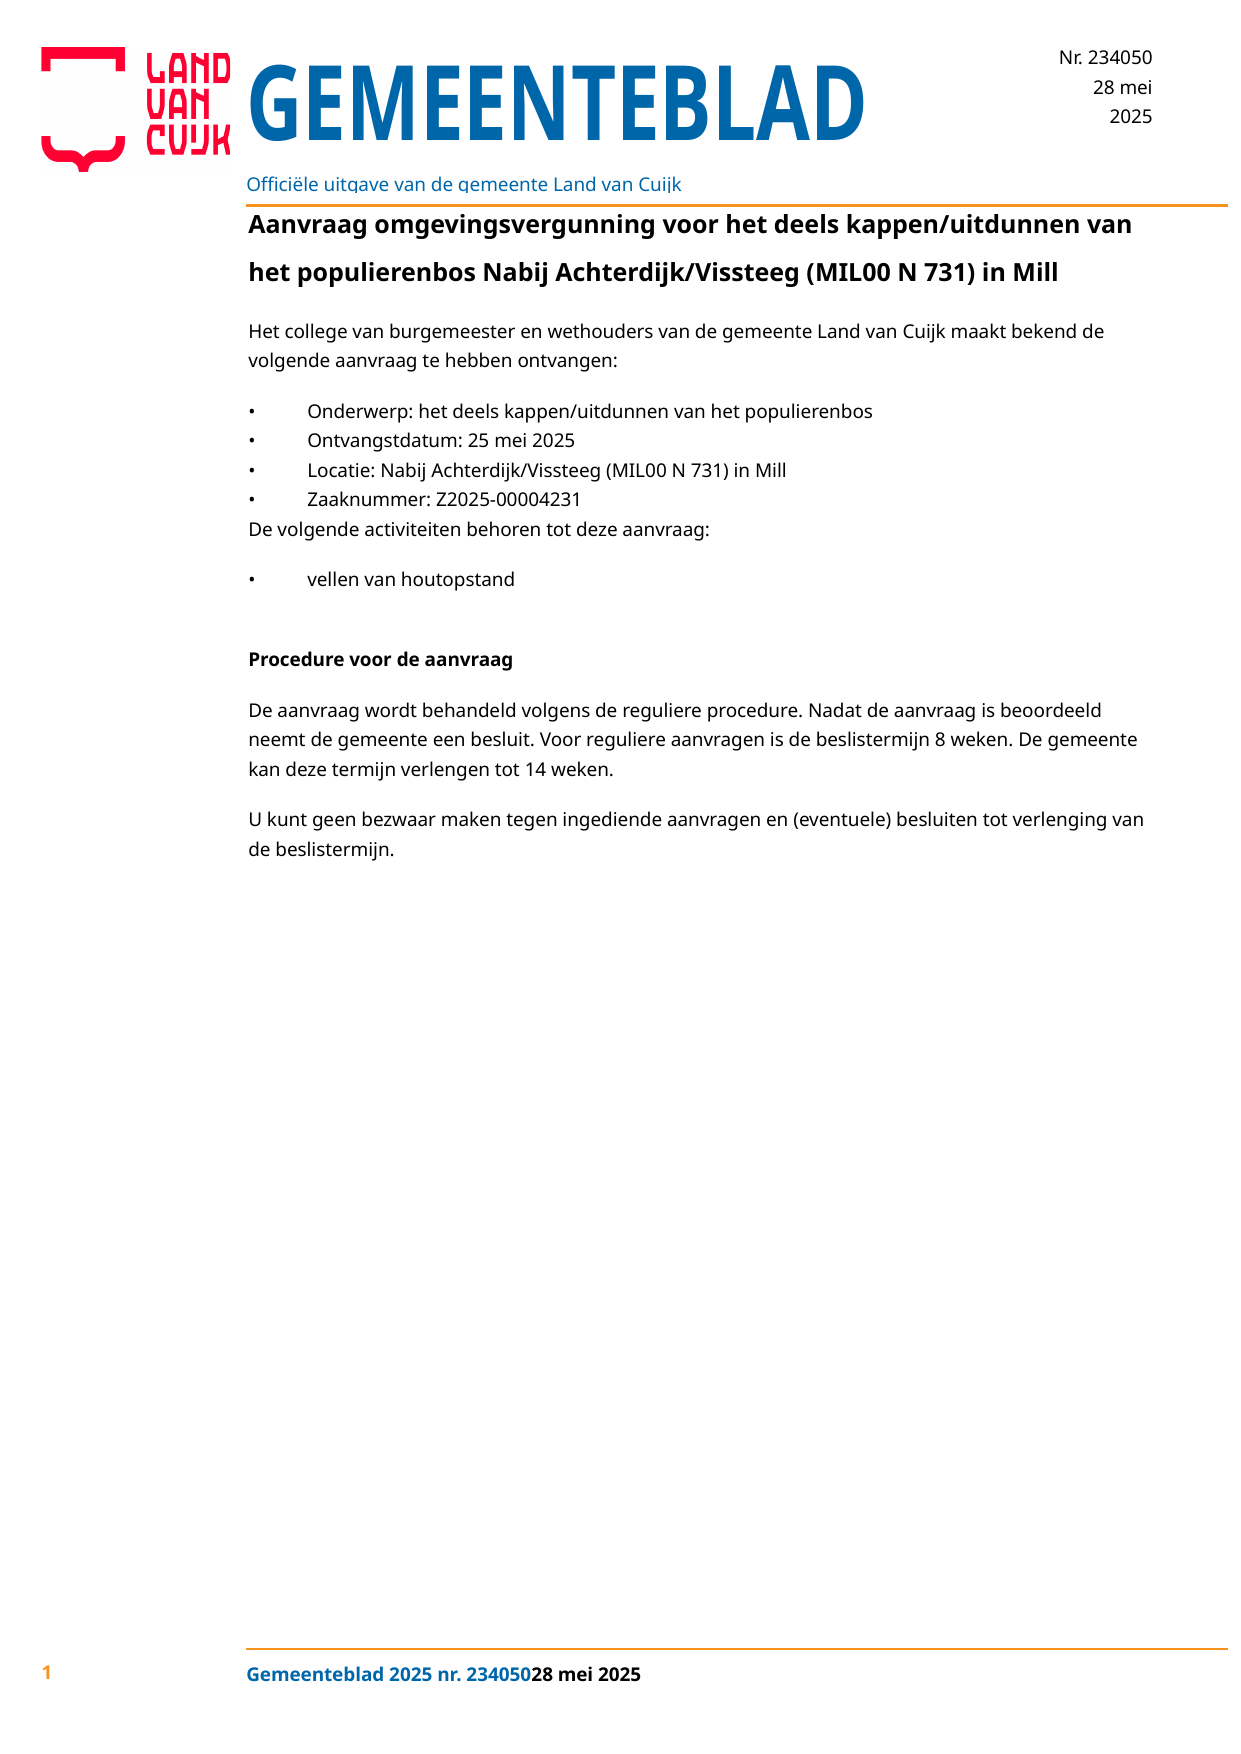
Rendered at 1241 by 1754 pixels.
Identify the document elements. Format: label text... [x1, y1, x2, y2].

list Zaaknummer: Z2025-00004231 [248, 487, 1152, 512]
text De aanvraag wordt behandeld volgens de reguliere procedure. Nadat de aanvraag is beoordeeld neemt de gemeente een besluit. Voor reguliere aanvragen is de beslistermijn 8 weken. De gemeente kan deze termijn verlengen tot 14 weken. [248, 697, 1152, 782]
text Aanvraag omgevingsvergunning voor het deels kappen/uitdunnen van het populierenbos Nabij Achterdijk/Vissteeg (MIL00 N 731) in Mill [248, 207, 1152, 288]
text U kunt geen bezwaar maken tegen ingediende aanvragen en (eventuele) besluiten tot verlenging van de beslistermijn. [248, 807, 1152, 862]
text Het college van burgemeester en wethouders van de gemeente Land van Cuijk maakt bekend de volgende aanvraag te hebben ontvangen: [248, 318, 1152, 373]
picture [41, 47, 231, 172]
text Procedure voor de aanvraag [248, 647, 1152, 672]
list Locatie: Nabij Achterdijk/Vissteeg (MIL00 N 731) in Mill [248, 457, 1152, 483]
text De volgende activiteiten behoren tot deze aanvraag: [248, 516, 1152, 542]
list Onderwerp: het deels kappen/uitdunnen van het populierenbos [248, 398, 1152, 424]
list Ontvangstdatum: 25 mei 2025 [248, 427, 1152, 453]
list vellen van houtopstand [248, 567, 1152, 592]
